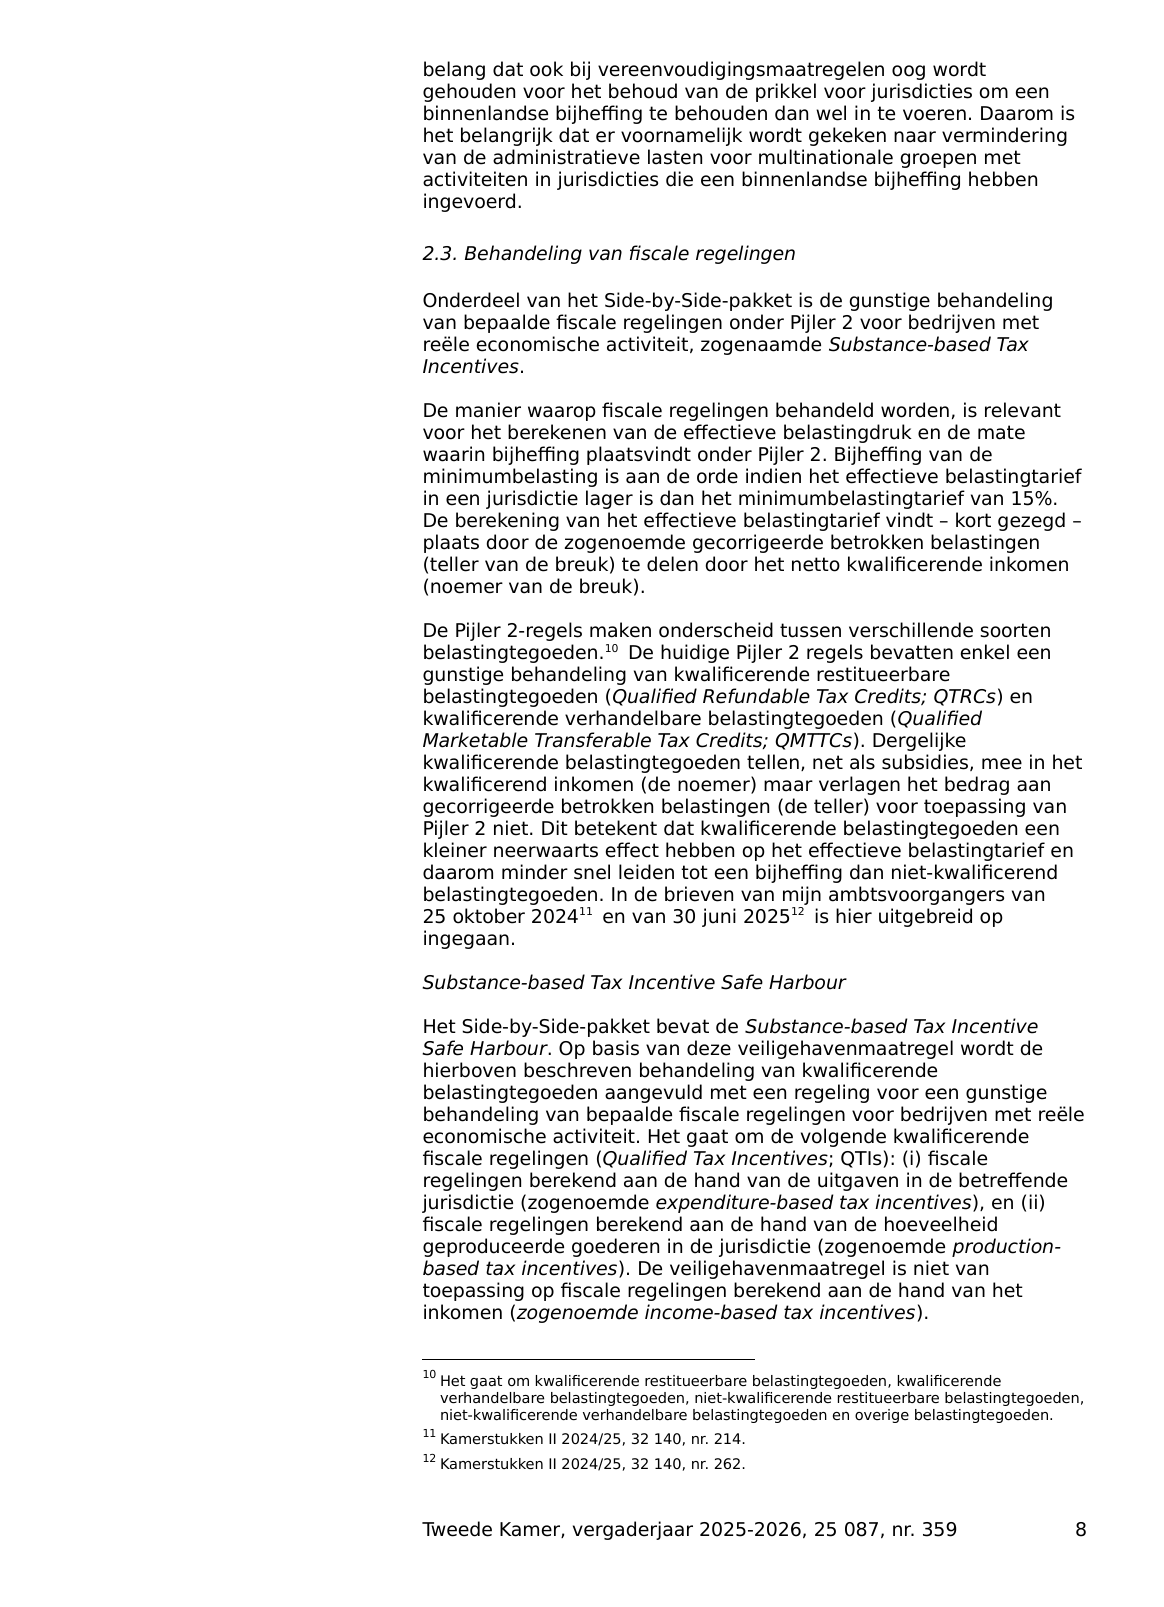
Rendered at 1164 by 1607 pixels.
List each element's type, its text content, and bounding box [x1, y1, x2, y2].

text Het gaat om kwalificerende restitueerbare belastingtegoeden, kwalificerende verhandelbare belastingtegoeden, niet-kwalificerende restitueerbare belastingtegoeden, niet-kwalificerende verhandelbare belastingtegoeden en overige belastingtegoeden. [422, 1368, 1087, 1424]
text Kamerstukken II 2024/25, 32 140, nr. 214. [422, 1427, 1087, 1449]
text De manier waarop fiscale regelingen behandeld worden, is relevant voor het berekenen van de effectieve belastingdruk en de mate waarin bijheffing plaatsvindt onder Pijler 2. Bijheffing van de minimumbelasting is aan de orde indien het effectieve belastingtarief in een jurisdictie lager is dan het minimumbelastingtarief van 15%. De berekening van het effectieve belastingtarief vindt – kort gezegd – plaats door de zogenoemde gecorrigeerde betrokken belastingen (teller van de breuk) te delen door het netto kwalificerende inkomen (noemer van de breuk). [422, 400, 1087, 598]
text Kamerstukken II 2024/25, 32 140, nr. 262. [422, 1452, 1087, 1474]
subtitle Substance-based Tax Incentive Safe Harbour [422, 972, 1087, 994]
text De Pijler 2-regels maken onderscheid tussen verschillende soorten belastingtegoeden. De huidige Pijler 2 regels bevatten enkel een gunstige behandeling van kwalificerende restitueerbare belastingtegoeden (Qualified Refundable Tax Credits; QTRCs) en kwalificerende verhandelbare belastingtegoeden (Qualified Marketable Transferable Tax Credits; QMTTCs). Dergelijke kwalificerende belastingtegoeden tellen, net als subsidies, mee in het kwalificerend inkomen (de noemer) maar verlagen het bedrag aan gecorrigeerde betrokken belastingen (de teller) voor toepassing van Pijler 2 niet. Dit betekent dat kwalificerende belastingtegoeden een kleiner neerwaarts effect hebben op het effectieve belastingtarief en daarom minder snel leiden tot een bijheffing dan niet-kwalificerend belastingtegoeden. In de brieven van mijn ambtsvoorgangers van 25 oktober 2024 en van 30 juni 2025 is hier uitgebreid op ingegaan. [422, 620, 1087, 950]
subtitle 2.3. Behandeling van fiscale regelingen [422, 243, 1087, 265]
text belang dat ook bij vereenvoudigingsmaatregelen oog wordt gehouden voor het behoud van de prikkel voor jurisdicties om een binnenlandse bijheffing te behouden dan wel in te voeren. Daarom is het belangrijk dat er voornamelijk wordt gekeken naar vermindering van de administratieve lasten voor multinationale groepen met activiteiten in jurisdicties die een binnenlandse bijheffing hebben ingevoerd. [422, 59, 1087, 213]
text Onderdeel van het Side-by-Side-pakket is de gunstige behandeling van bepaalde fiscale regelingen onder Pijler 2 voor bedrijven met reële economische activiteit, zogenaamde Substance-based Tax Incentives. [422, 290, 1087, 378]
text Het Side-by-Side-pakket bevat de Substance-based Tax Incentive Safe Harbour. Op basis van deze veiligehavenmaatregel wordt de hierboven beschreven behandeling van kwalificerende belastingtegoeden aangevuld met een regeling voor een gunstige behandeling van bepaalde fiscale regelingen voor bedrijven met reële economische activiteit. Het gaat om de volgende kwalificerende fiscale regelingen (Qualified Tax Incentives; QTIs): (i) fiscale regelingen berekend aan de hand van de uitgaven in de betreffende jurisdictie (zogenoemde expenditure-based tax incentives), en (ii) fiscale regelingen berekend aan de hand van de hoeveelheid geproduceerde goederen in de jurisdictie (zogenoemde production-based tax incentives). De veiligehavenmaatregel is niet van toepassing op fiscale regelingen berekend aan de hand van het inkomen (zogenoemde income-based tax incentives). [422, 1016, 1087, 1324]
